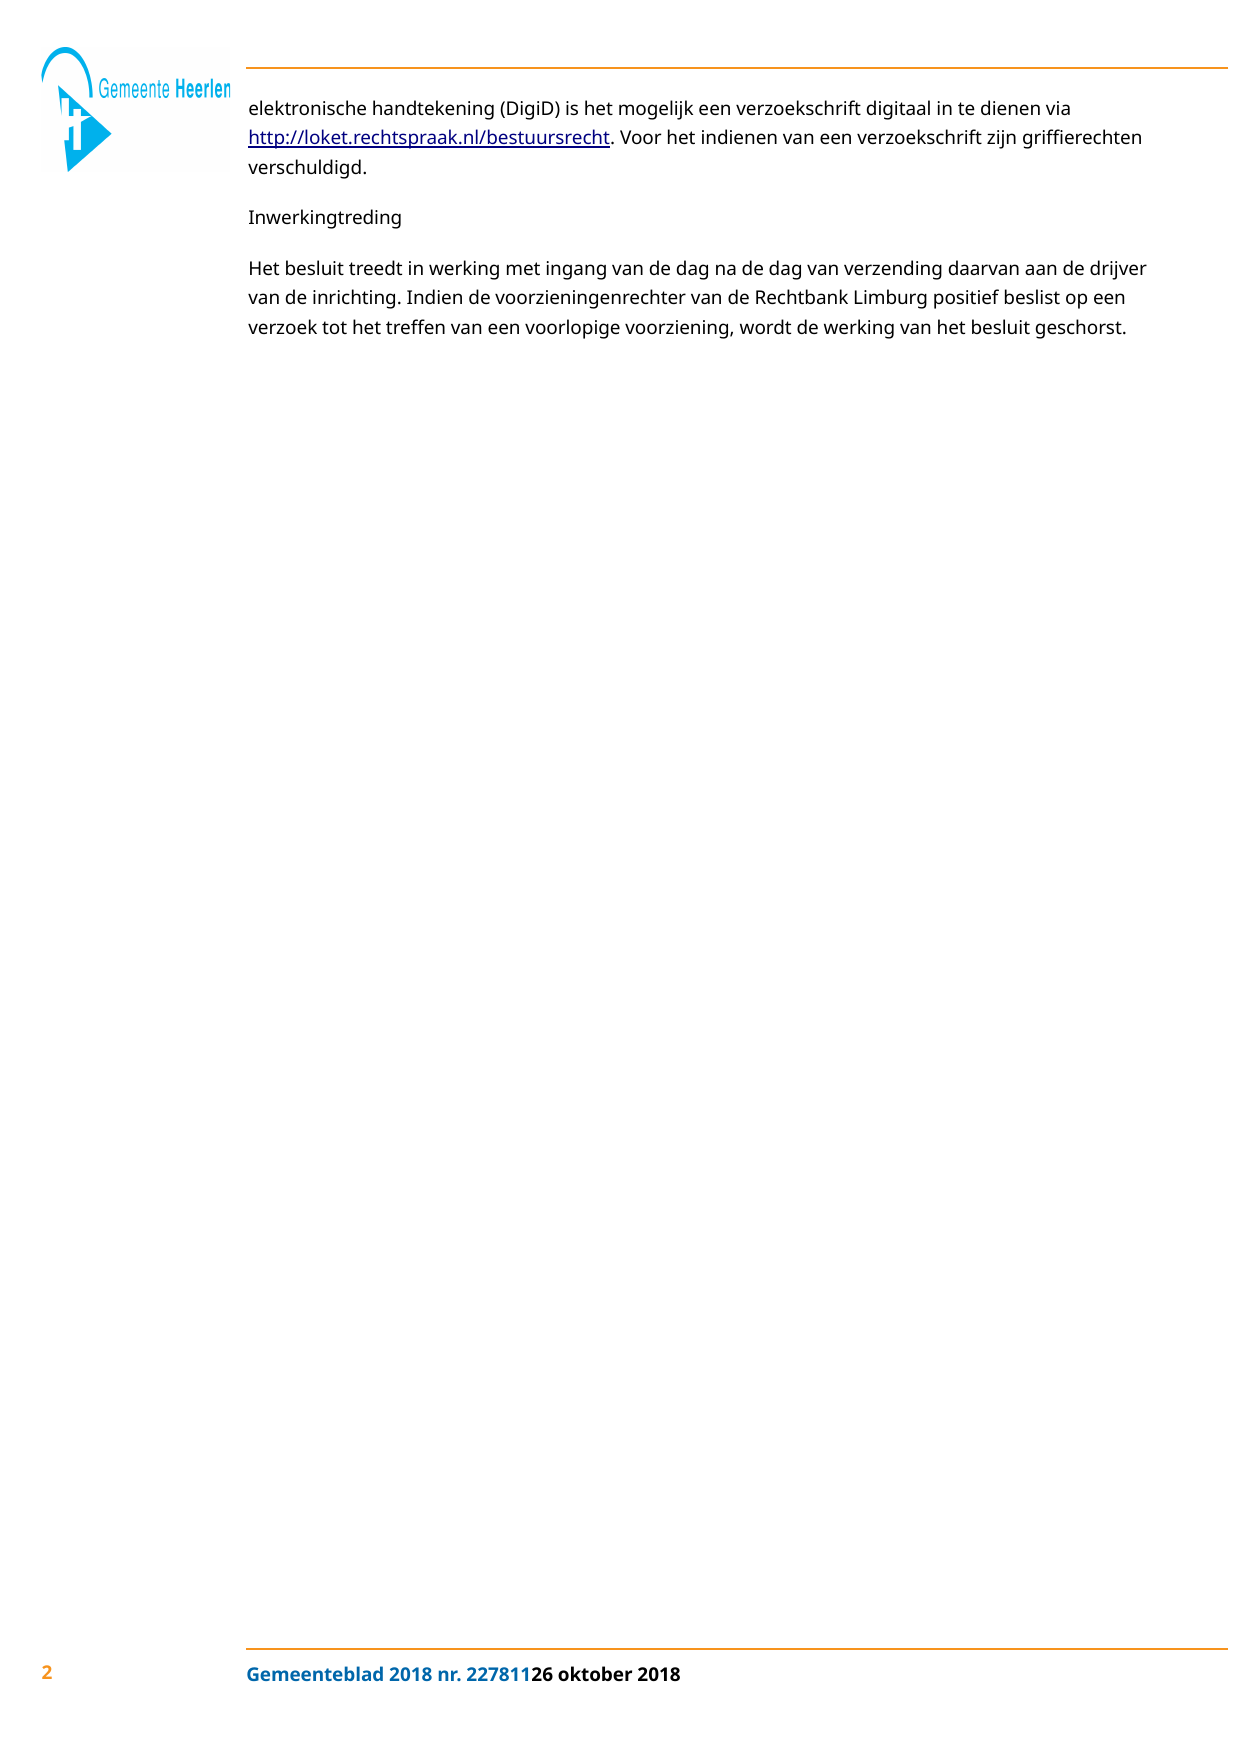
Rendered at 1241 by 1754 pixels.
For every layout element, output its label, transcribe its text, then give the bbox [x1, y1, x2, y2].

picture [41, 47, 58, 70]
text Inwerkingtreding [248, 204, 1152, 230]
text elektronische handtekening (DigiD) is het mogelijk een verzoekschrift digitaal in te dienen via http://loket.rechtspraak.nl/bestuursrecht. Voor het indienen van een verzoekschrift zijn griffierechten verschuldigd. [248, 95, 1152, 180]
picture [41, 47, 231, 172]
text Het besluit treedt in werking met ingang van de dag na de dag van verzending daarvan aan de drijver van de inrichting. Indien de voorzieningenrechter van de Rechtbank Limburg positief beslist op een verzoek tot het treffen van een voorlopige voorziening, wordt de werking van het besluit geschorst. [248, 255, 1152, 340]
